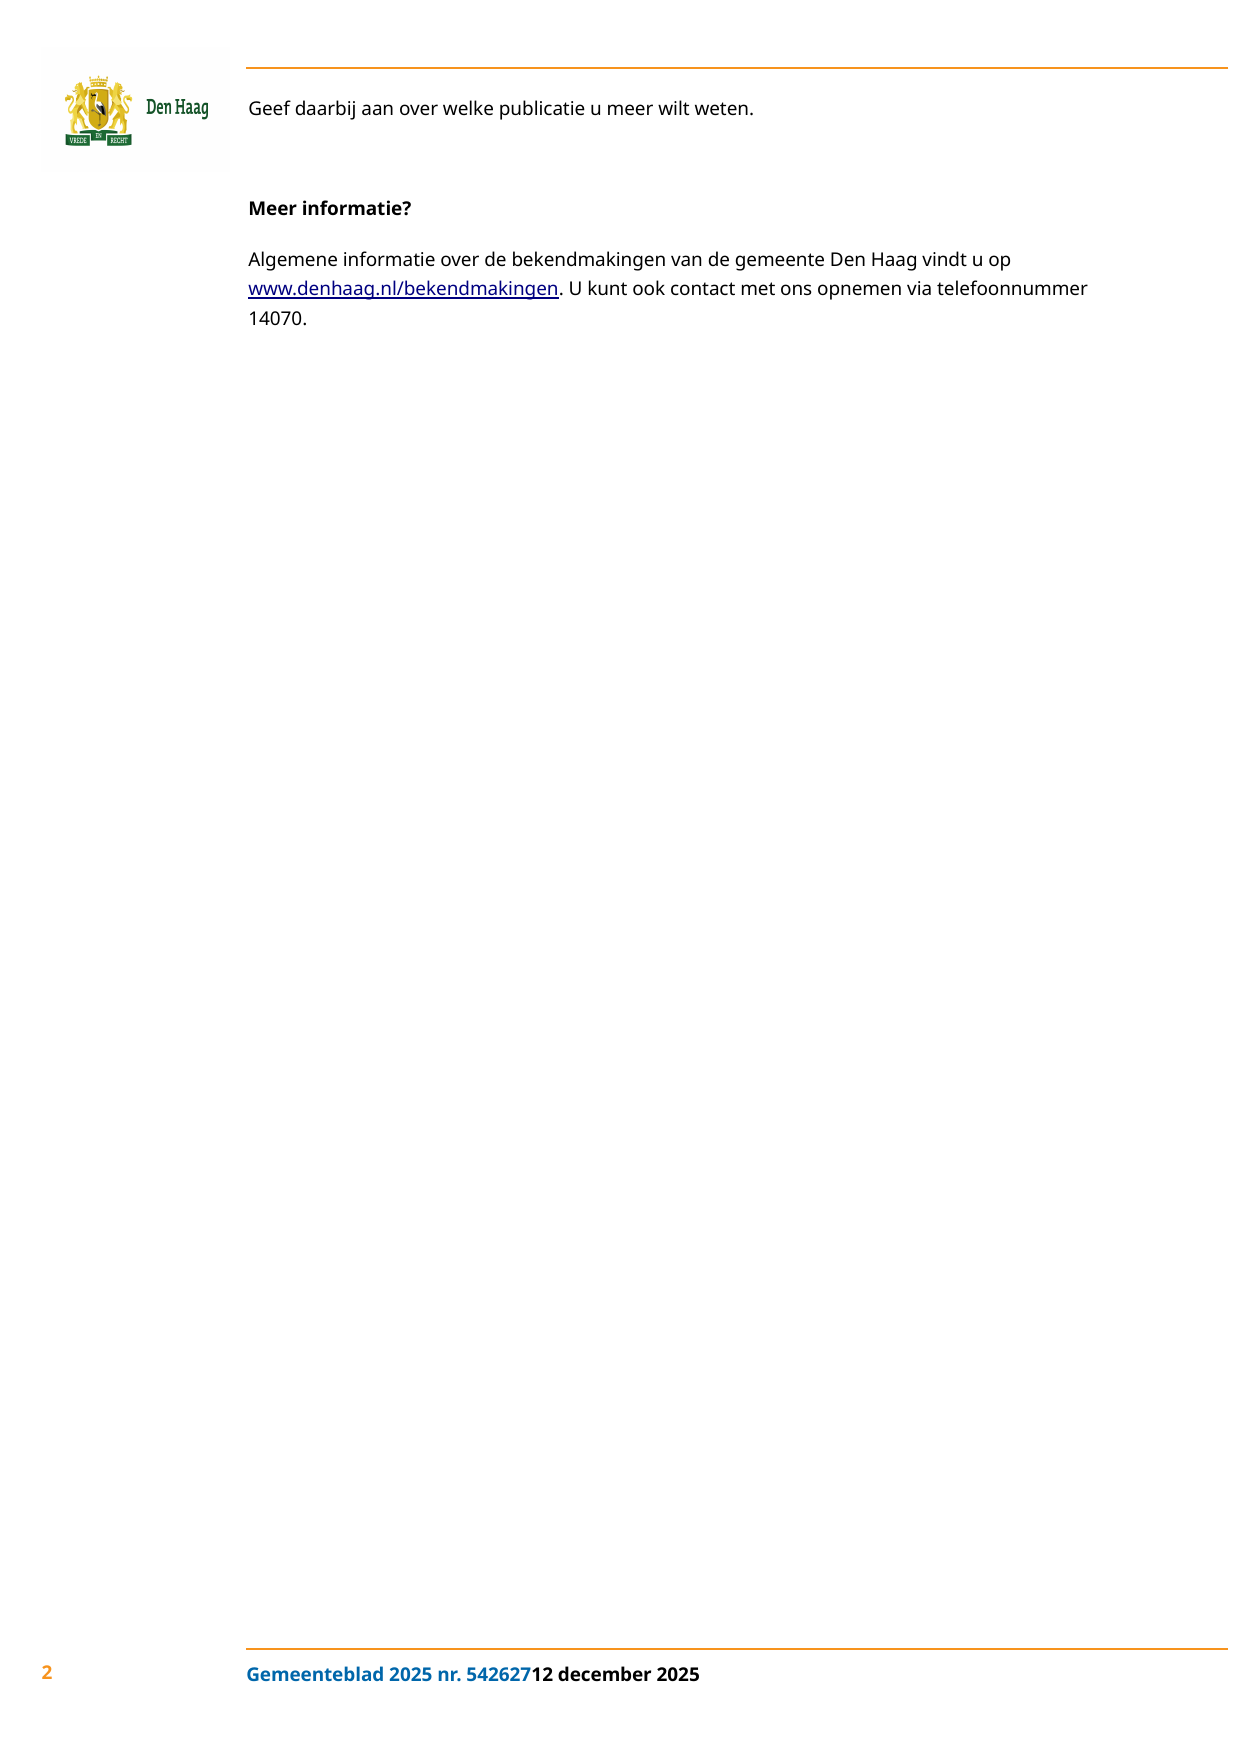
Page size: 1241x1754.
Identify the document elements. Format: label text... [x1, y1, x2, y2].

text Geef daarbij aan over welke publicatie u meer wilt weten. [248, 95, 1152, 121]
text Meer informatie? [248, 196, 1152, 221]
picture [41, 47, 231, 172]
text Algemene informatie over de bekendmakingen van de gemeente Den Haag vindt u op www.denhaag.nl/bekendmakingen. U kunt ook contact met ons opnemen via telefoonnummer 14070. [248, 246, 1152, 331]
